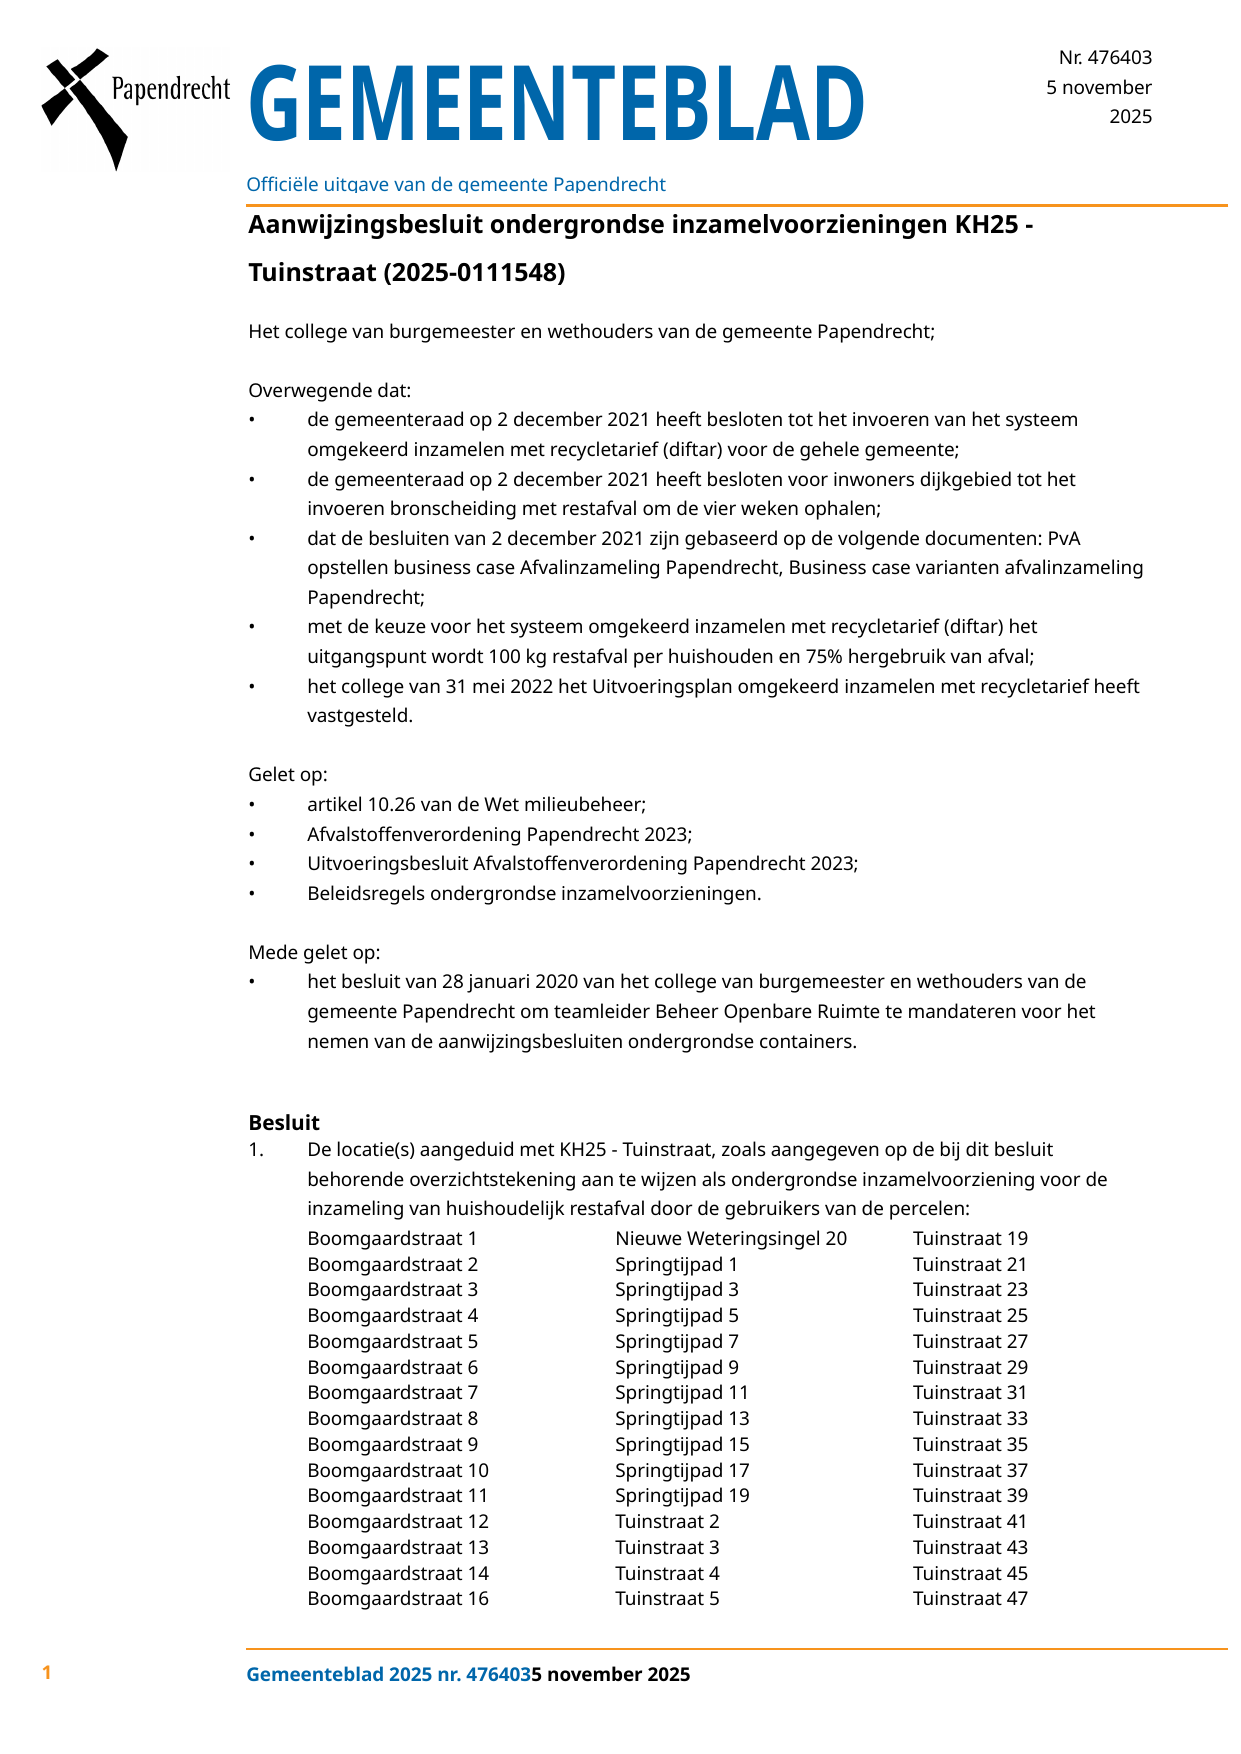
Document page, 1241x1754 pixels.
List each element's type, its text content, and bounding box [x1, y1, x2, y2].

text Mede gelet op: [248, 939, 1152, 965]
list de gemeenteraad op 2 december 2021 heeft besloten voor inwoners dijkgebied tot het invoeren bronscheiding met restafval om de vier weken ophalen; [248, 466, 1152, 521]
table_cell Boomgaardstraat 8 [248, 1405, 556, 1431]
table_cell Boomgaardstraat 16 [248, 1585, 556, 1611]
list Afvalstoffenverordening Papendrecht 2023; [248, 821, 1152, 847]
table_cell Springtijpad 15 [556, 1431, 854, 1457]
list het besluit van 28 januari 2020 van het college van burgemeester en wethouders van de gemeente Papendrecht om teamleider Beheer Openbare Ruimte te mandateren voor het nemen van de aanwijzingsbesluiten ondergrondse containers. [248, 969, 1152, 1054]
table_cell Tuinstraat 45 [854, 1560, 1152, 1585]
table_cell Springtijpad 17 [556, 1457, 854, 1482]
text Gelet op: [248, 762, 1152, 787]
table_cell Boomgaardstraat 14 [248, 1560, 556, 1585]
table_cell Tuinstraat 29 [854, 1354, 1152, 1379]
text Overwegende dat: [248, 377, 1152, 403]
table_cell Boomgaardstraat 9 [248, 1431, 556, 1457]
list de gemeenteraad op 2 december 2021 heeft besloten tot het invoeren van het systeem omgekeerd inzamelen met recycletarief (diftar) voor de gehele gemeente; [248, 407, 1152, 462]
list dat de besluiten van 2 december 2021 zijn gebaseerd op de volgende documenten: PvA opstellen business case Afvalinzameling Papendrecht, Business case varianten afvalinzameling Papendrecht; [248, 525, 1152, 610]
table_cell Tuinstraat 31 [854, 1380, 1152, 1405]
table_cell Boomgaardstraat 11 [248, 1483, 556, 1508]
table_cell Springtijpad 7 [556, 1328, 854, 1354]
table_cell Springtijpad 19 [556, 1483, 854, 1508]
table_cell Tuinstraat 33 [854, 1405, 1152, 1431]
table_cell Tuinstraat 39 [854, 1483, 1152, 1508]
list artikel 10.26 van de Wet milieubeheer; [248, 791, 1152, 817]
table_cell Tuinstraat 5 [556, 1585, 854, 1611]
table_cell Tuinstraat 37 [854, 1457, 1152, 1482]
picture [41, 47, 231, 172]
table_cell Boomgaardstraat 5 [248, 1328, 556, 1354]
table_cell Springtijpad 11 [556, 1380, 854, 1405]
table_cell Tuinstraat 43 [854, 1534, 1152, 1560]
table_cell Boomgaardstraat 12 [248, 1508, 556, 1534]
table_cell Boomgaardstraat 4 [248, 1303, 556, 1328]
text Het college van burgemeester en wethouders van de gemeente Papendrecht; [248, 318, 1152, 344]
table_cell Boomgaardstraat 10 [248, 1457, 556, 1482]
table_cell Tuinstraat 23 [854, 1277, 1152, 1302]
table_cell Springtijpad 13 [556, 1405, 854, 1431]
table_cell Tuinstraat 35 [854, 1431, 1152, 1457]
table_header Boomgaardstraat 1 [248, 1225, 556, 1251]
table_cell Tuinstraat 41 [854, 1508, 1152, 1534]
table_cell Tuinstraat 27 [854, 1328, 1152, 1354]
table_cell Tuinstraat 47 [854, 1585, 1152, 1611]
table_cell Boomgaardstraat 2 [248, 1251, 556, 1277]
list met de keuze voor het systeem omgekeerd inzamelen met recycletarief (diftar) het uitgangspunt wordt 100 kg restafval per huishouden en 75% hergebruik van afval; [248, 614, 1152, 669]
table_cell Springtijpad 3 [556, 1277, 854, 1302]
table_cell Tuinstraat 4 [556, 1560, 854, 1585]
table_cell Springtijpad 5 [556, 1303, 854, 1328]
list Uitvoeringsbesluit Afvalstoffenverordening Papendrecht 2023; [248, 850, 1152, 876]
table_cell Boomgaardstraat 13 [248, 1534, 556, 1560]
list Beleidsregels ondergrondse inzamelvoorzieningen. [248, 880, 1152, 906]
table_header Nieuwe Weteringsingel 20 [556, 1225, 854, 1251]
text Aanwijzingsbesluit ondergrondse inzamelvoorzieningen KH25 - Tuinstraat (2025-0111548) [248, 207, 1152, 288]
table_cell Springtijpad 1 [556, 1251, 854, 1277]
table_cell Tuinstraat 21 [854, 1251, 1152, 1277]
table_cell Boomgaardstraat 7 [248, 1380, 556, 1405]
table_cell Boomgaardstraat 6 [248, 1354, 556, 1379]
list De locatie(s) aangeduid met KH25 - Tuinstraat, zoals aangegeven op de bij dit besluit behorende overzichtstekening aan te wijzen als ondergrondse inzamelvoorziening voor de inzameling van huishoudelijk restafval door de gebruikers van de percelen: [248, 1136, 1152, 1221]
table_cell Boomgaardstraat 3 [248, 1277, 556, 1302]
table_cell Tuinstraat 25 [854, 1303, 1152, 1328]
table_cell Tuinstraat 3 [556, 1534, 854, 1560]
table_cell Springtijpad 9 [556, 1354, 854, 1379]
table_header Tuinstraat 19 [854, 1225, 1152, 1251]
text Besluit [248, 1108, 1152, 1136]
table_cell Tuinstraat 2 [556, 1508, 854, 1534]
list het college van 31 mei 2022 het Uitvoeringsplan omgekeerd inzamelen met recycletarief heeft vastgesteld. [248, 673, 1152, 728]
